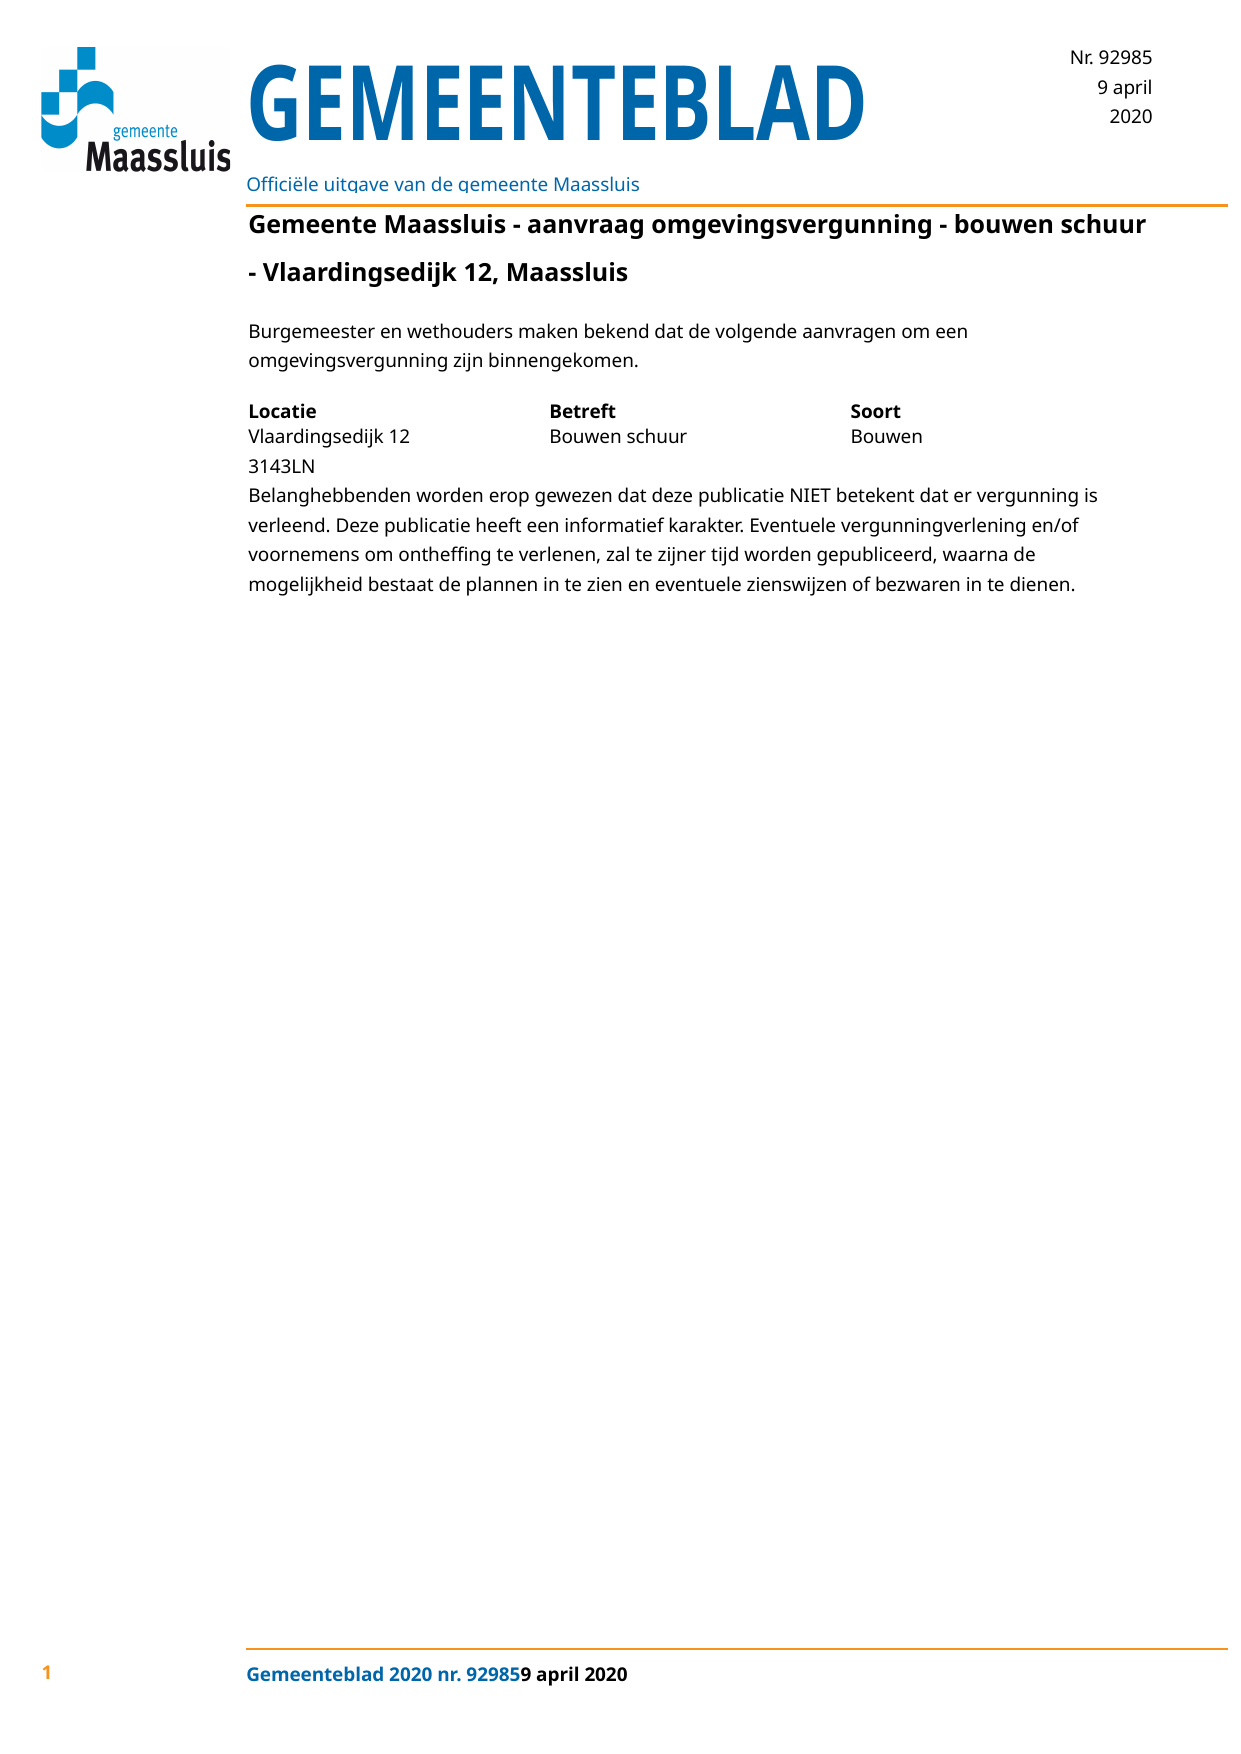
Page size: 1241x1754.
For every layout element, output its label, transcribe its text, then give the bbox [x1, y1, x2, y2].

table_cell Bouwen schuur [549, 424, 850, 479]
text Burgemeester en wethouders maken bekend dat de volgende aanvragen om een omgevingsvergunning zijn binnengekomen. [248, 318, 1152, 373]
text Gemeente Maassluis - aanvraag omgevingsvergunning - bouwen schuur - Vlaardingsedijk 12, Maassluis [248, 207, 1152, 288]
picture [41, 47, 77, 92]
text Belanghebbenden worden erop gewezen dat deze publicatie NIET betekent dat er vergunning is verleend. Deze publicatie heeft een informatief karakter. Eventuele vergunningverlening en/of voornemens om ontheffing te verlenen, zal te zijner tijd worden gepubliceerd, waarna de mogelijkheid bestaat de plannen in te zien en eventuele zienswijzen of bezwaren in te dienen. [248, 482, 1152, 597]
table_cell Vlaardingsedijk 12 3143LN [248, 424, 549, 479]
table_header Locatie [248, 398, 549, 424]
table_header Betreft [549, 398, 850, 424]
table_header Soort [850, 398, 1152, 424]
picture [41, 47, 231, 172]
table_cell Bouwen [850, 424, 1152, 479]
